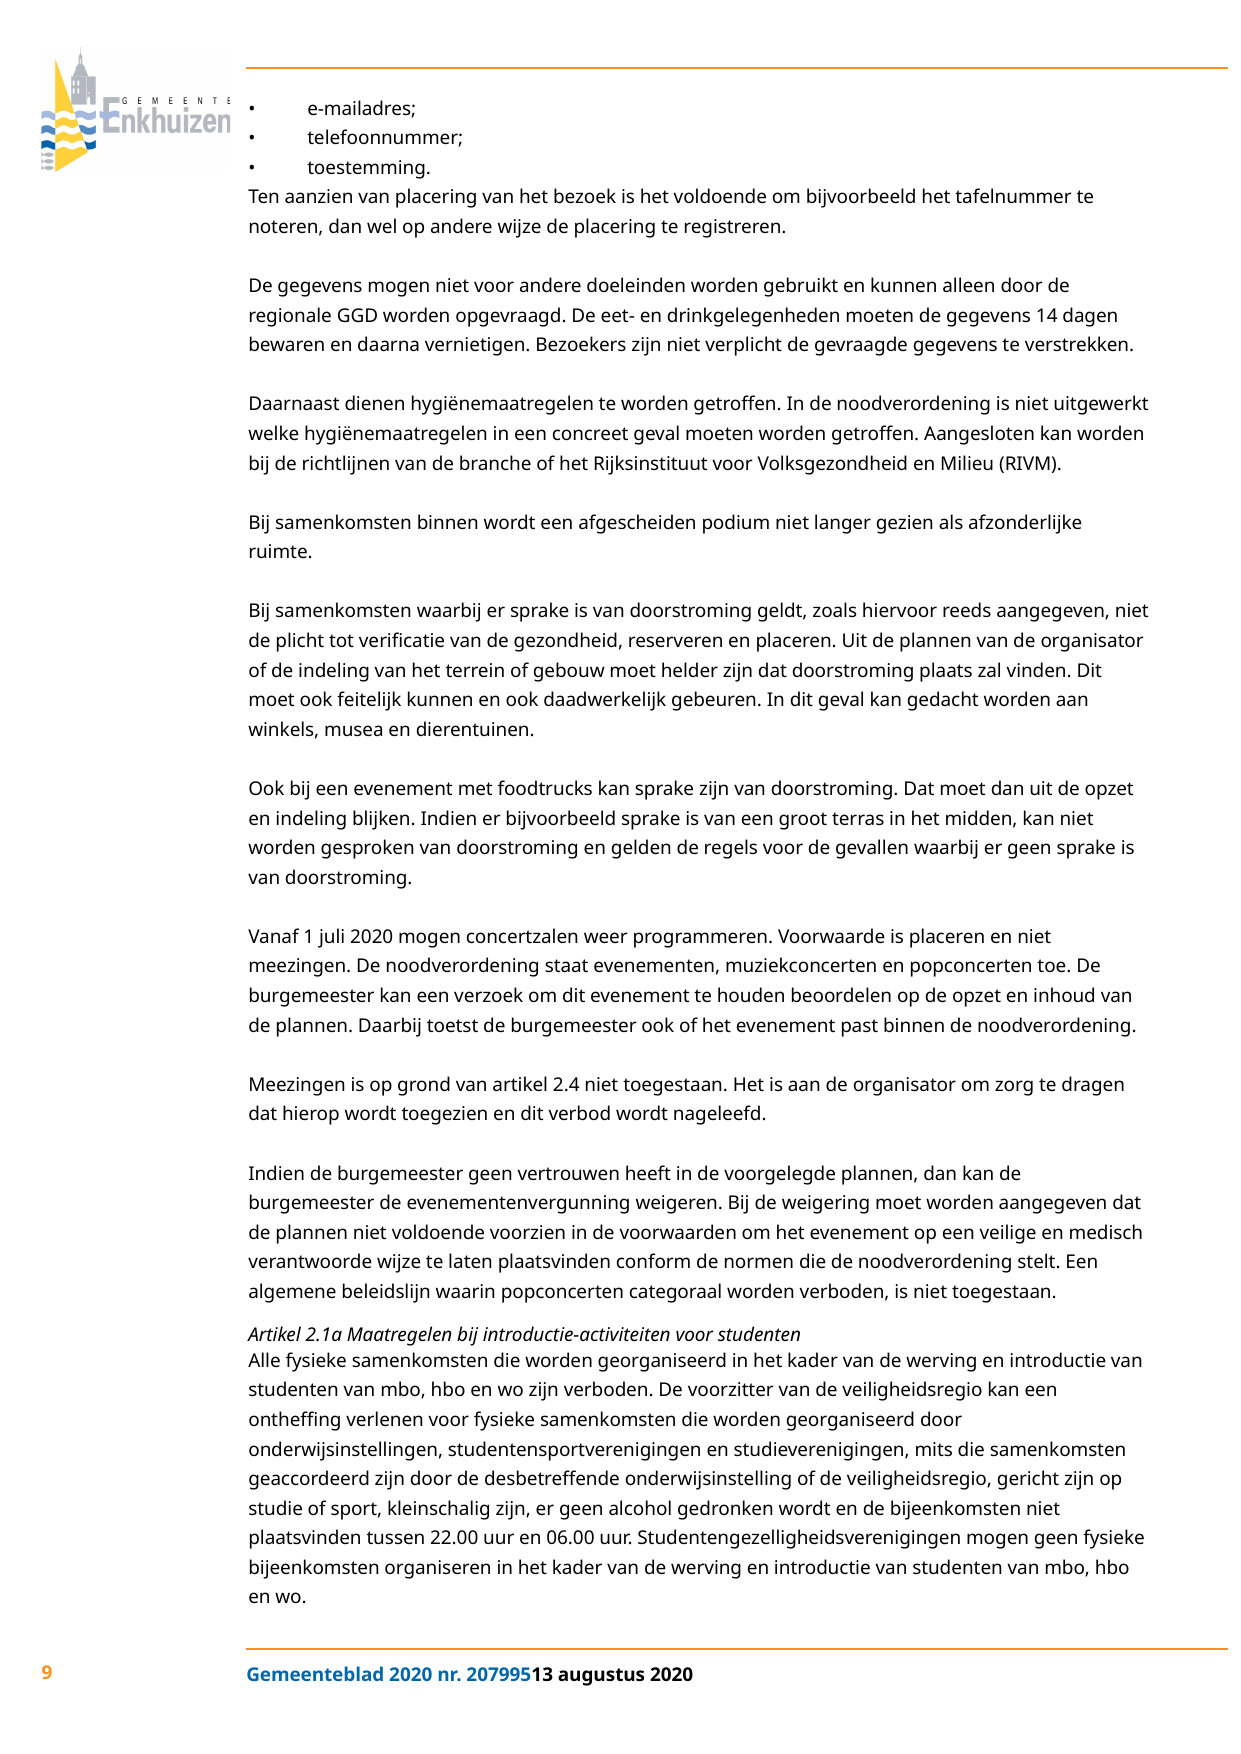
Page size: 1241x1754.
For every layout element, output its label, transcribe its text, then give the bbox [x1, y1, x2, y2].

picture [41, 47, 231, 172]
list telefoonnummer; [248, 124, 1152, 150]
list toestemming. [248, 154, 1152, 180]
text Bij samenkomsten waarbij er sprake is van doorstroming geldt, zoals hiervoor reeds aangegeven, niet de plicht tot verificatie van de gezondheid, reserveren en placeren. Uit de plannen van de organisator of de indeling van het terrein of gebouw moet helder zijn dat doorstroming plaats zal vinden. Dit moet ook feitelijk kunnen en ook daadwerkelijk gebeuren. In dit geval kan gedacht worden aan winkels, musea en dierentuinen. [248, 598, 1152, 742]
text Alle fysieke samenkomsten die worden georganiseerd in het kader van de werving en introductie van studenten van mbo, hbo en wo zijn verboden. De voorzitter van de veiligheidsregio kan een ontheffing verlenen voor fysieke samenkomsten die worden georganiseerd door onderwijsinstellingen, studentensportverenigingen en studieverenigingen, mits die samenkomsten geaccordeerd zijn door de desbetreffende onderwijsinstelling of de veiligheidsregio, gericht zijn op studie of sport, kleinschalig zijn, er geen alcohol gedronken wordt en de bijeenkomsten niet plaatsvinden tussen 22.00 uur en 06.00 uur. Studentengezelligheidsverenigingen mogen geen fysieke bijeenkomsten organiseren in het kader van de werving en introductie van studenten van mbo, hbo en wo. [248, 1347, 1152, 1609]
text Bij samenkomsten binnen wordt een afgescheiden podium niet langer gezien als afzonderlijke ruimte. [248, 509, 1152, 564]
text Vanaf 1 juli 2020 mogen concertzalen weer programmeren. Voorwaarde is placeren en niet meezingen. De noodverordening staat evenementen, muziekconcerten en popconcerten toe. De burgemeester kan een verzoek om dit evenement te houden beoordelen op de opzet en inhoud van de plannen. Daarbij toetst de burgemeester ook of het evenement past binnen de noodverordening. [248, 923, 1152, 1038]
text Ook bij een evenement met foodtrucks kan sprake zijn van doorstroming. Dat moet dan uit de opzet en indeling blijken. Indien er bijvoorbeeld sprake is van een groot terras in het midden, kan niet worden gesproken van doorstroming en gelden de regels voor de gevallen waarbij er geen sprake is van doorstroming. [248, 775, 1152, 890]
text Ten aanzien van placering van het bezoek is het voldoende om bijvoorbeeld het tafelnummer te noteren, dan wel op andere wijze de placering te registreren. [248, 183, 1152, 239]
text Meezingen is op grond van artikel 2.4 niet toegestaan. Het is aan de organisator om zorg te dragen dat hierop wordt toegezien en dit verbod wordt nageleefd. [248, 1071, 1152, 1126]
text Daarnaast dienen hygiënemaatregelen te worden getroffen. In de noodverordening is niet uitgewerkt welke hygiënemaatregelen in een concreet geval moeten worden getroffen. Aangesloten kan worden bij de richtlijnen van de branche of het Rijksinstituut voor Volksgezondheid en Milieu (RIVM). [248, 391, 1152, 476]
text Indien de burgemeester geen vertrouwen heeft in de voorgelegde plannen, dan kan de burgemeester de evenementenvergunning weigeren. Bij de weigering moet worden aangegeven dat de plannen niet voldoende voorzien in de voorwaarden om het evenement op een veilige en medisch verantwoorde wijze te laten plaatsvinden conform de normen die de noodverordening stelt. Een algemene beleidslijn waarin popconcerten categoraal worden verboden, is niet toegestaan. [248, 1160, 1152, 1304]
text Artikel 2.1a Maatregelen bij introductie-activiteiten voor studenten [248, 1321, 1152, 1347]
list e-mailadres; [248, 95, 1152, 121]
text De gegevens mogen niet voor andere doeleinden worden gebruikt en kunnen alleen door de regionale GGD worden opgevraagd. De eet- en drinkgelegenheden moeten de gegevens 14 dagen bewaren en daarna vernietigen. Bezoekers zijn niet verplicht de gevraagde gegevens te verstrekken. [248, 272, 1152, 357]
